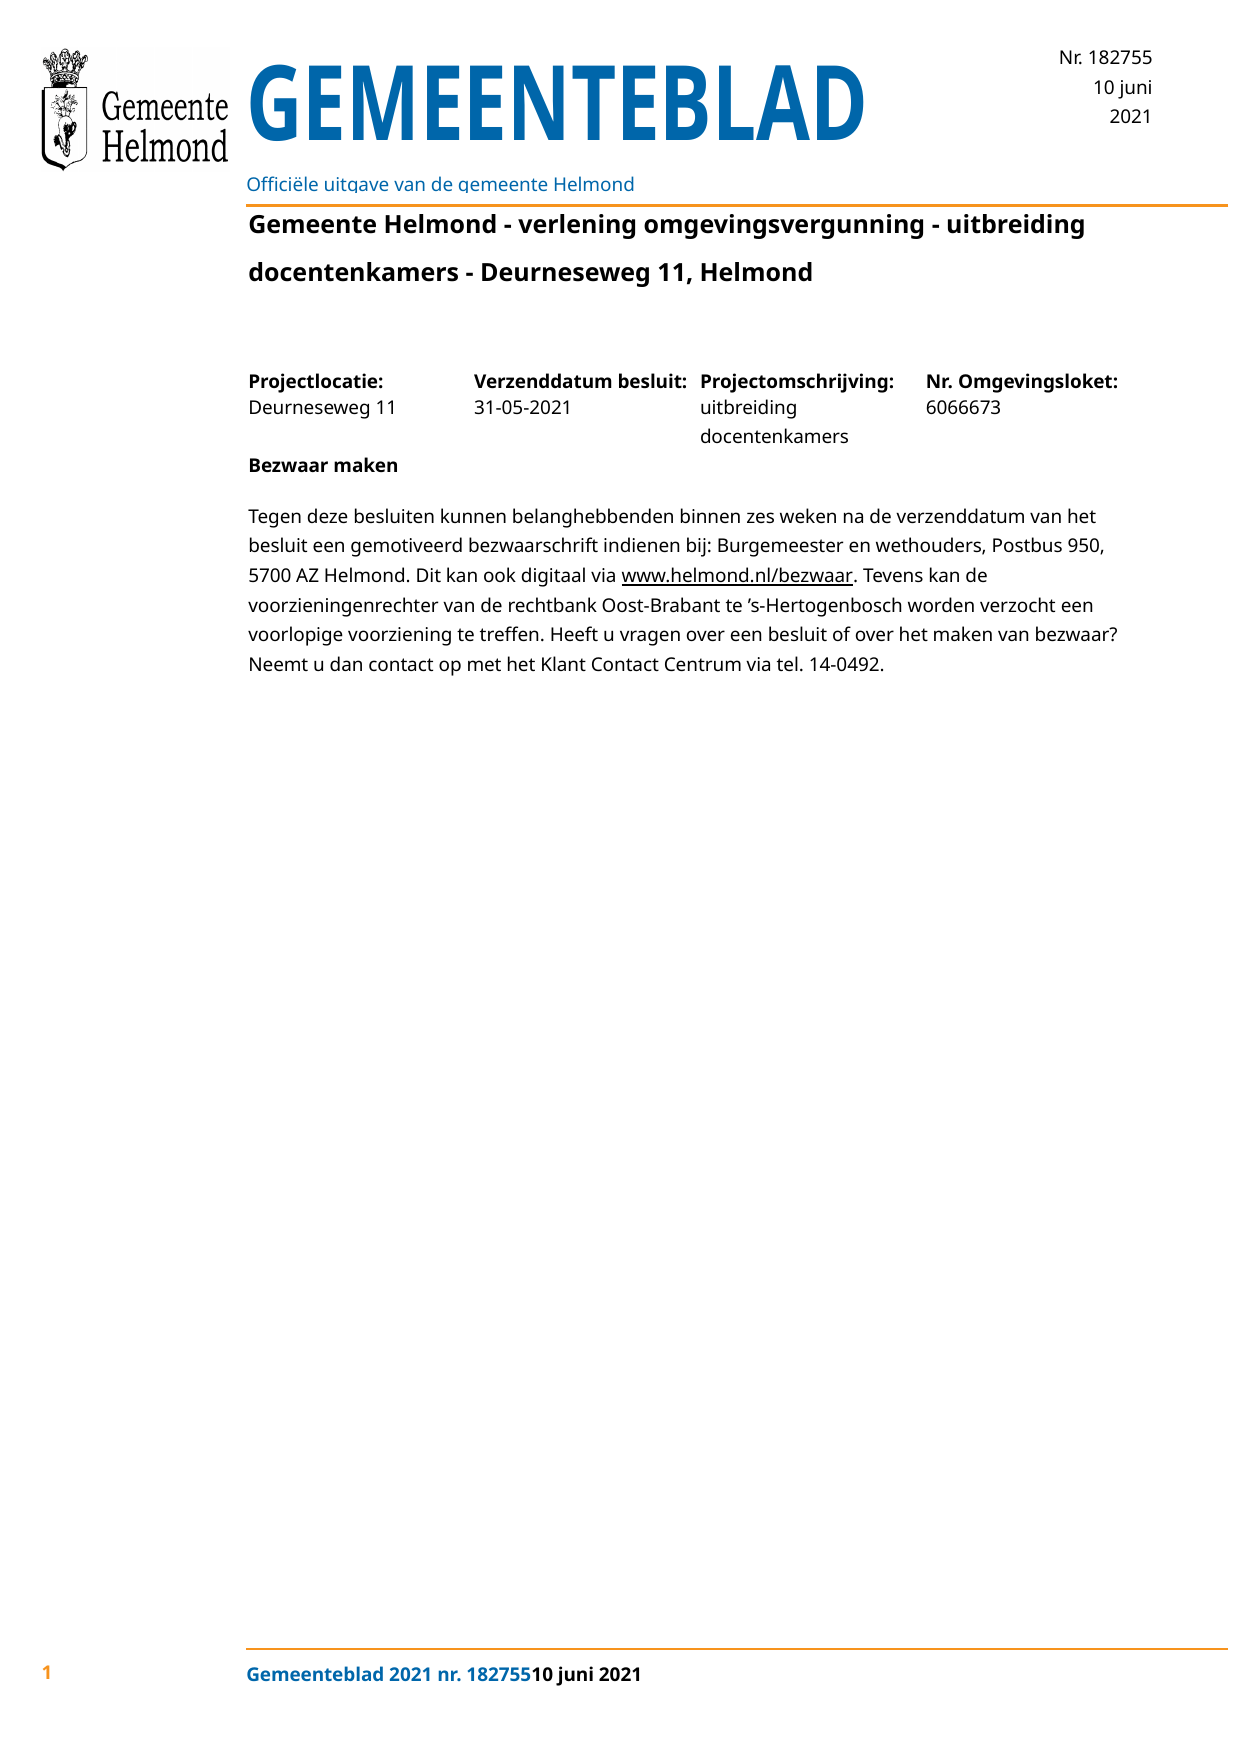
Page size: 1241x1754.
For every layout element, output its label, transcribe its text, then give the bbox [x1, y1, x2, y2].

table_header Nr. Omgevingsloket: [926, 369, 1152, 394]
table_cell Deurneseweg 11 [248, 394, 474, 449]
text Bezwaar maken [248, 453, 1152, 478]
table_header Verzenddatum besluit: [474, 369, 700, 394]
table_header Projectlocatie: [248, 369, 474, 394]
picture [41, 47, 231, 172]
text Tegen deze besluiten kunnen belanghebbenden binnen zes weken na de verzenddatum van het besluit een gemotiveerd bezwaarschrift indienen bij: Burgemeester en wethouders, Postbus 950, 5700 AZ Helmond. Dit kan ook digitaal via www.helmond.nl/bezwaar. Tevens kan de voorzieningenrechter van de rechtbank Oost-Brabant te ’s-Hertogenbosch worden verzocht een voorlopige voorziening te treffen. Heeft u vragen over een besluit of over het maken van bezwaar? Neemt u dan contact op met het Klant Contact Centrum via tel. 14-0492. [248, 503, 1152, 677]
text Gemeente Helmond - verlening omgevingsvergunning - uitbreiding docentenkamers - Deurneseweg 11, Helmond [248, 207, 1152, 288]
table_header Projectomschrijving: [700, 369, 926, 394]
table_cell 31-05-2021 [474, 394, 700, 449]
table_cell 6066673 [926, 394, 1152, 449]
table_cell uitbreiding docentenkamers [700, 394, 926, 449]
